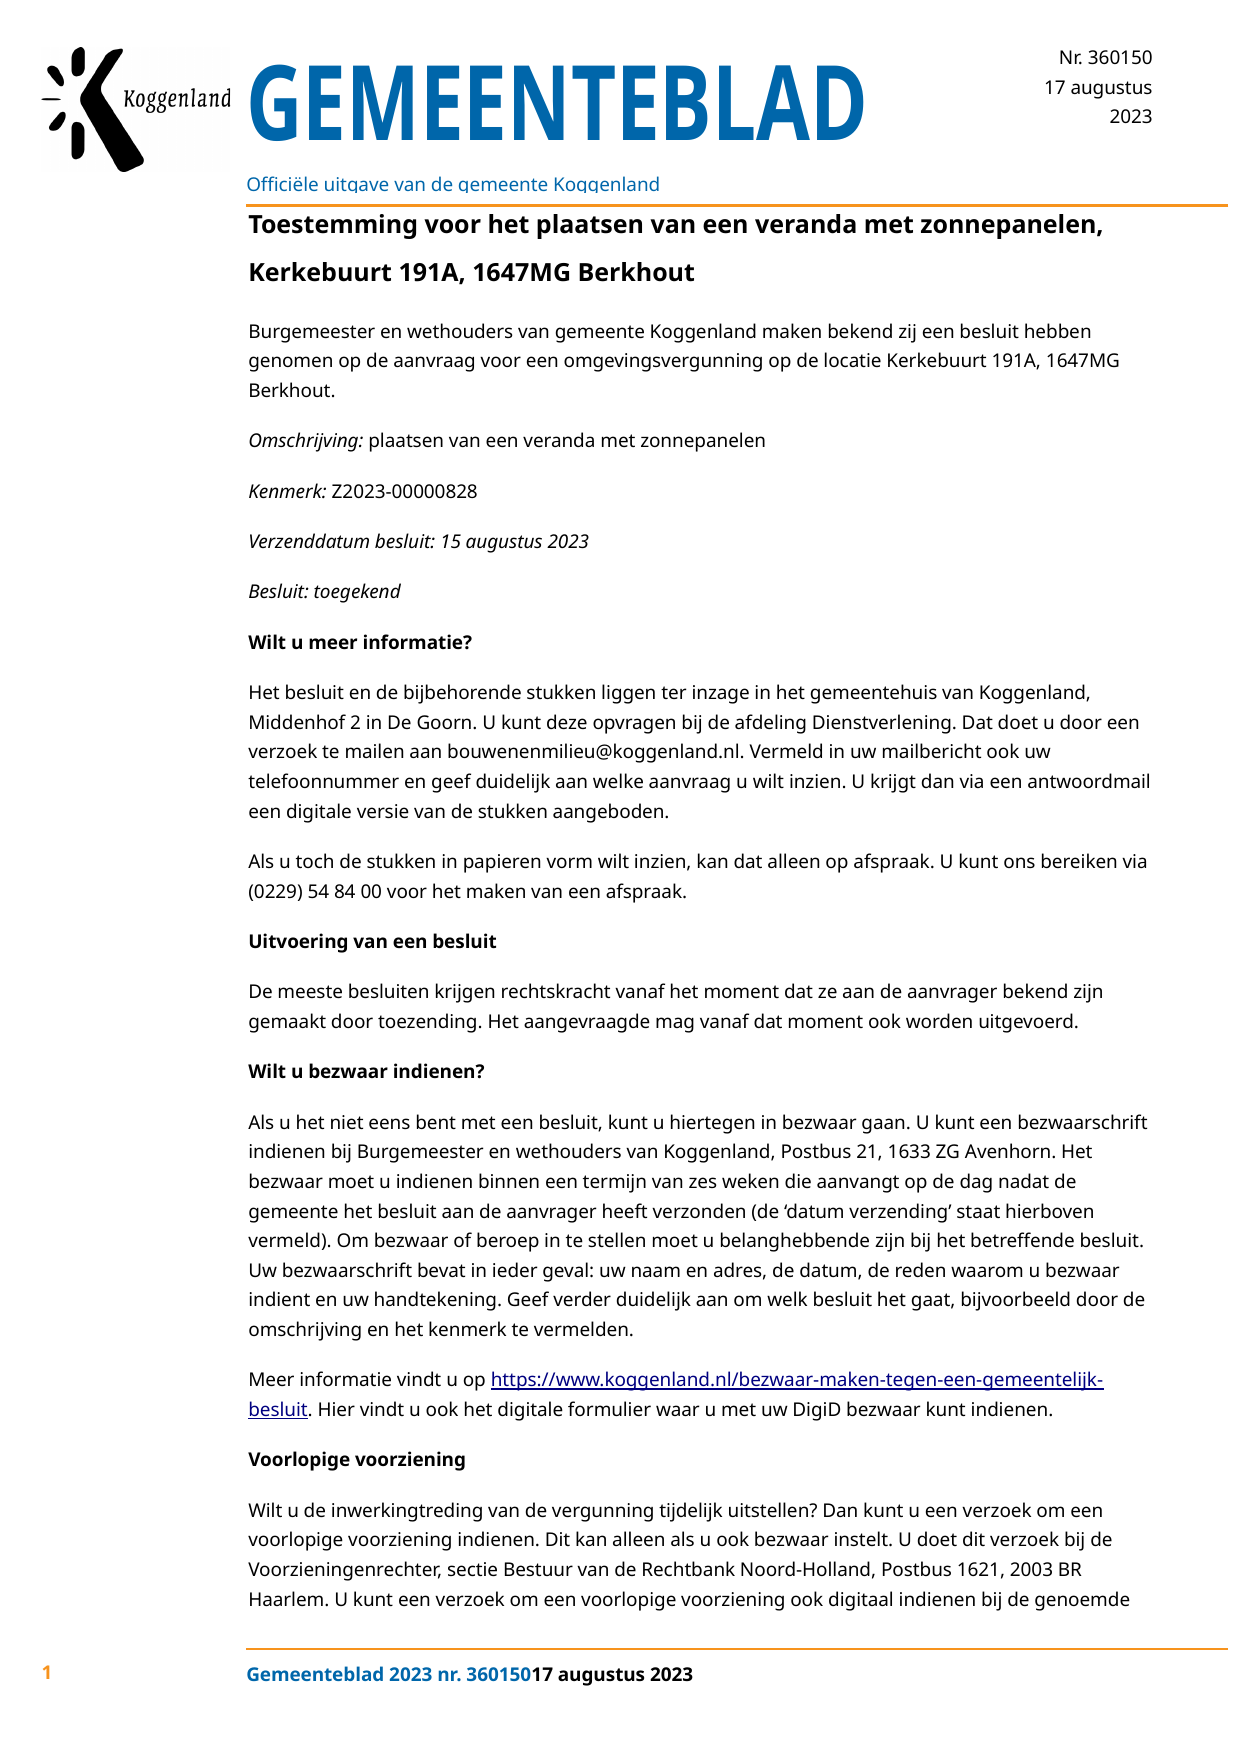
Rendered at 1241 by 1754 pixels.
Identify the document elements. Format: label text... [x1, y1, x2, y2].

text Omschrijving: plaatsen van een veranda met zonnepanelen [248, 427, 1152, 453]
picture [41, 47, 231, 172]
text Burgemeester en wethouders van gemeente Koggenland maken bekend zij een besluit hebben genomen op de aanvraag voor een omgevingsvergunning op de locatie Kerkebuurt 191A, 1647MG Berkhout. [248, 318, 1152, 403]
text Verzenddatum besluit: 15 augustus 2023 [248, 528, 1152, 554]
text De meeste besluiten krijgen rechtskracht vanaf het moment dat ze aan de aanvrager bekend zijn gemaakt door toezending. Het aangevraagde mag vanaf dat moment ook worden uitgevoerd. [248, 979, 1152, 1034]
text Wilt u de inwerkingtreding van de vergunning tijdelijk uitstellen? Dan kunt u een verzoek om een voorlopige voorziening indienen. Dit kan alleen als u ook bezwaar instelt. U doet dit verzoek bij de Voorzieningenrechter, sectie Bestuur van de Rechtbank Noord-Holland, Postbus 1621, 2003 BR Haarlem. U kunt een verzoek om een voorlopige voorziening ook digitaal indienen bij de genoemde [248, 1497, 1152, 1612]
text Wilt u meer informatie? [248, 629, 1152, 655]
text Voorlopige voorziening [248, 1447, 1152, 1472]
text Besluit: toegekend [248, 579, 1152, 604]
text Uitvoering van een besluit [248, 928, 1152, 954]
text Het besluit en de bijbehorende stukken liggen ter inzage in het gemeentehuis van Koggenland, Middenhof 2 in De Goorn. U kunt deze opvragen bij de afdeling Dienstverlening. Dat doet u door een verzoek te mailen aan bouwenenmilieu@koggenland.nl. Vermeld in uw mailbericht ook uw telefoonnummer en geef duidelijk aan welke aanvraag u wilt inzien. U krijgt dan via een antwoordmail een digitale versie van de stukken aangeboden. [248, 679, 1152, 824]
text Kenmerk: Z2023-00000828 [248, 478, 1152, 504]
text Meer informatie vindt u op https://www.koggenland.nl/bezwaar-maken-tegen-een-gemeentelijk-besluit. Hier vindt u ook het digitale formulier waar u met uw DigiD bezwaar kunt indienen. [248, 1367, 1152, 1422]
text Wilt u bezwaar indienen? [248, 1059, 1152, 1084]
text Als u toch de stukken in papieren vorm wilt inzien, kan dat alleen op afspraak. U kunt ons bereiken via (0229) 54 84 00 voor het maken van een afspraak. [248, 848, 1152, 904]
text Toestemming voor het plaatsen van een veranda met zonnepanelen, Kerkebuurt 191A, 1647MG Berkhout [248, 207, 1152, 288]
text Als u het niet eens bent met een besluit, kunt u hiertegen in bezwaar gaan. U kunt een bezwaarschrift indienen bij Burgemeester en wethouders van Koggenland, Postbus 21, 1633 ZG Avenhorn. Het bezwaar moet u indienen binnen een termijn van zes weken die aanvangt op de dag nadat de gemeente het besluit aan de aanvrager heeft verzonden (de ‘datum verzending’ staat hierboven vermeld). Om bezwaar of beroep in te stellen moet u belanghebbende zijn bij het betreffende besluit. Uw bezwaarschrift bevat in ieder geval: uw naam en adres, de datum, de reden waarom u bezwaar indient en uw handtekening. Geef verder duidelijk aan om welk besluit het gaat, bijvoorbeeld door de omschrijving en het kenmerk te vermelden. [248, 1109, 1152, 1342]
